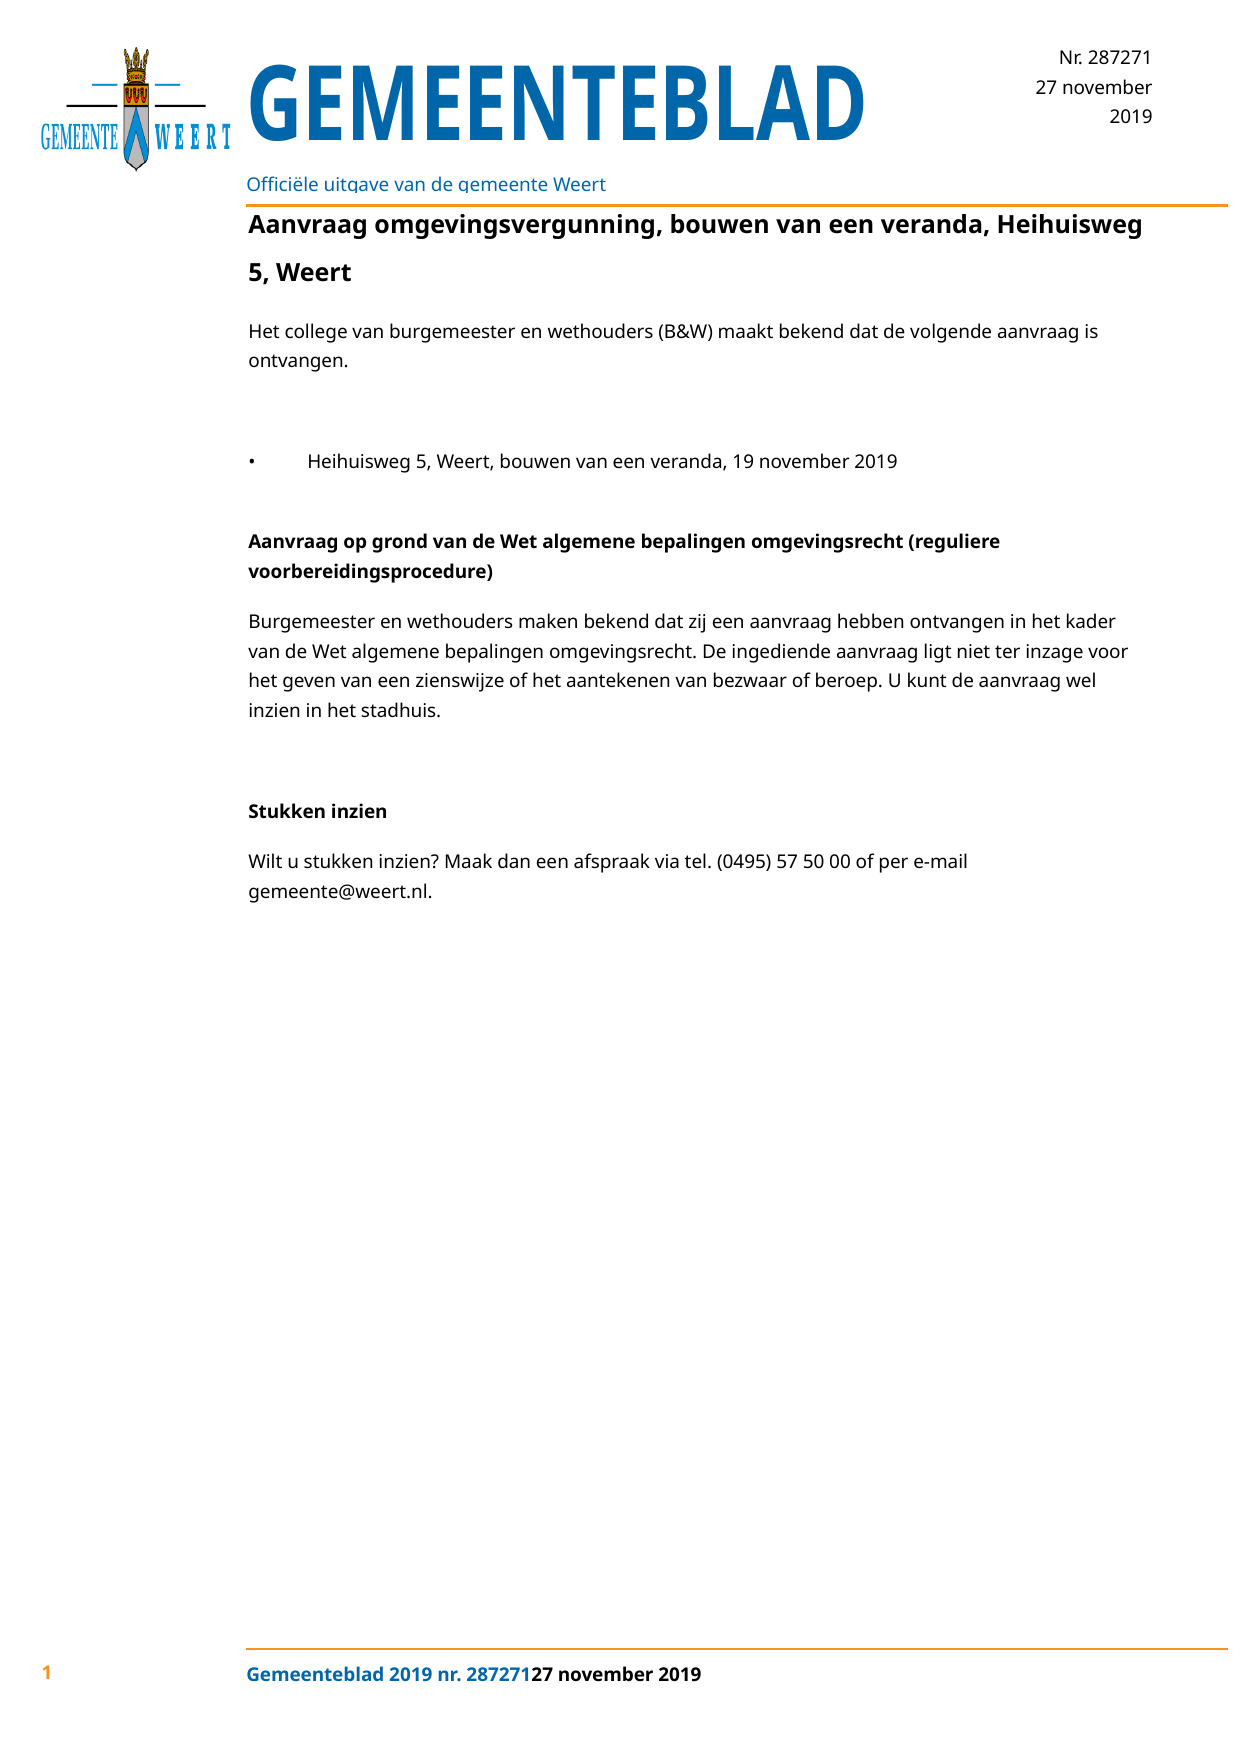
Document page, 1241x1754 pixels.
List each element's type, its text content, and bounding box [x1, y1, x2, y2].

text Burgemeester en wethouders maken bekend dat zij een aanvraag hebben ontvangen in het kader van de Wet algemene bepalingen omgevingsrecht. De ingediende aanvraag ligt niet ter inzage voor het geven van een zienswijze of het aantekenen van bezwaar of beroep. U kunt de aanvraag wel inzien in het stadhuis. [248, 608, 1152, 723]
text Aanvraag op grond van de Wet algemene bepalingen omgevingsrecht (reguliere voorbereidingsprocedure) [248, 528, 1152, 584]
text Het college van burgemeester en wethouders (B&W) maakt bekend dat de volgende aanvraag is ontvangen. [248, 318, 1152, 373]
list Heihuisweg 5, Weert, bouwen van een veranda, 19 november 2019 [248, 448, 1152, 474]
text Wilt u stukken inzien? Maak dan een afspraak via tel. (0495) 57 50 00 of per e-mail gemeente@weert.nl. [248, 848, 1152, 904]
text Stukken inzien [248, 798, 1152, 824]
picture [41, 47, 231, 172]
text Aanvraag omgevingsvergunning, bouwen van een veranda, Heihuisweg 5, Weert [248, 207, 1152, 288]
